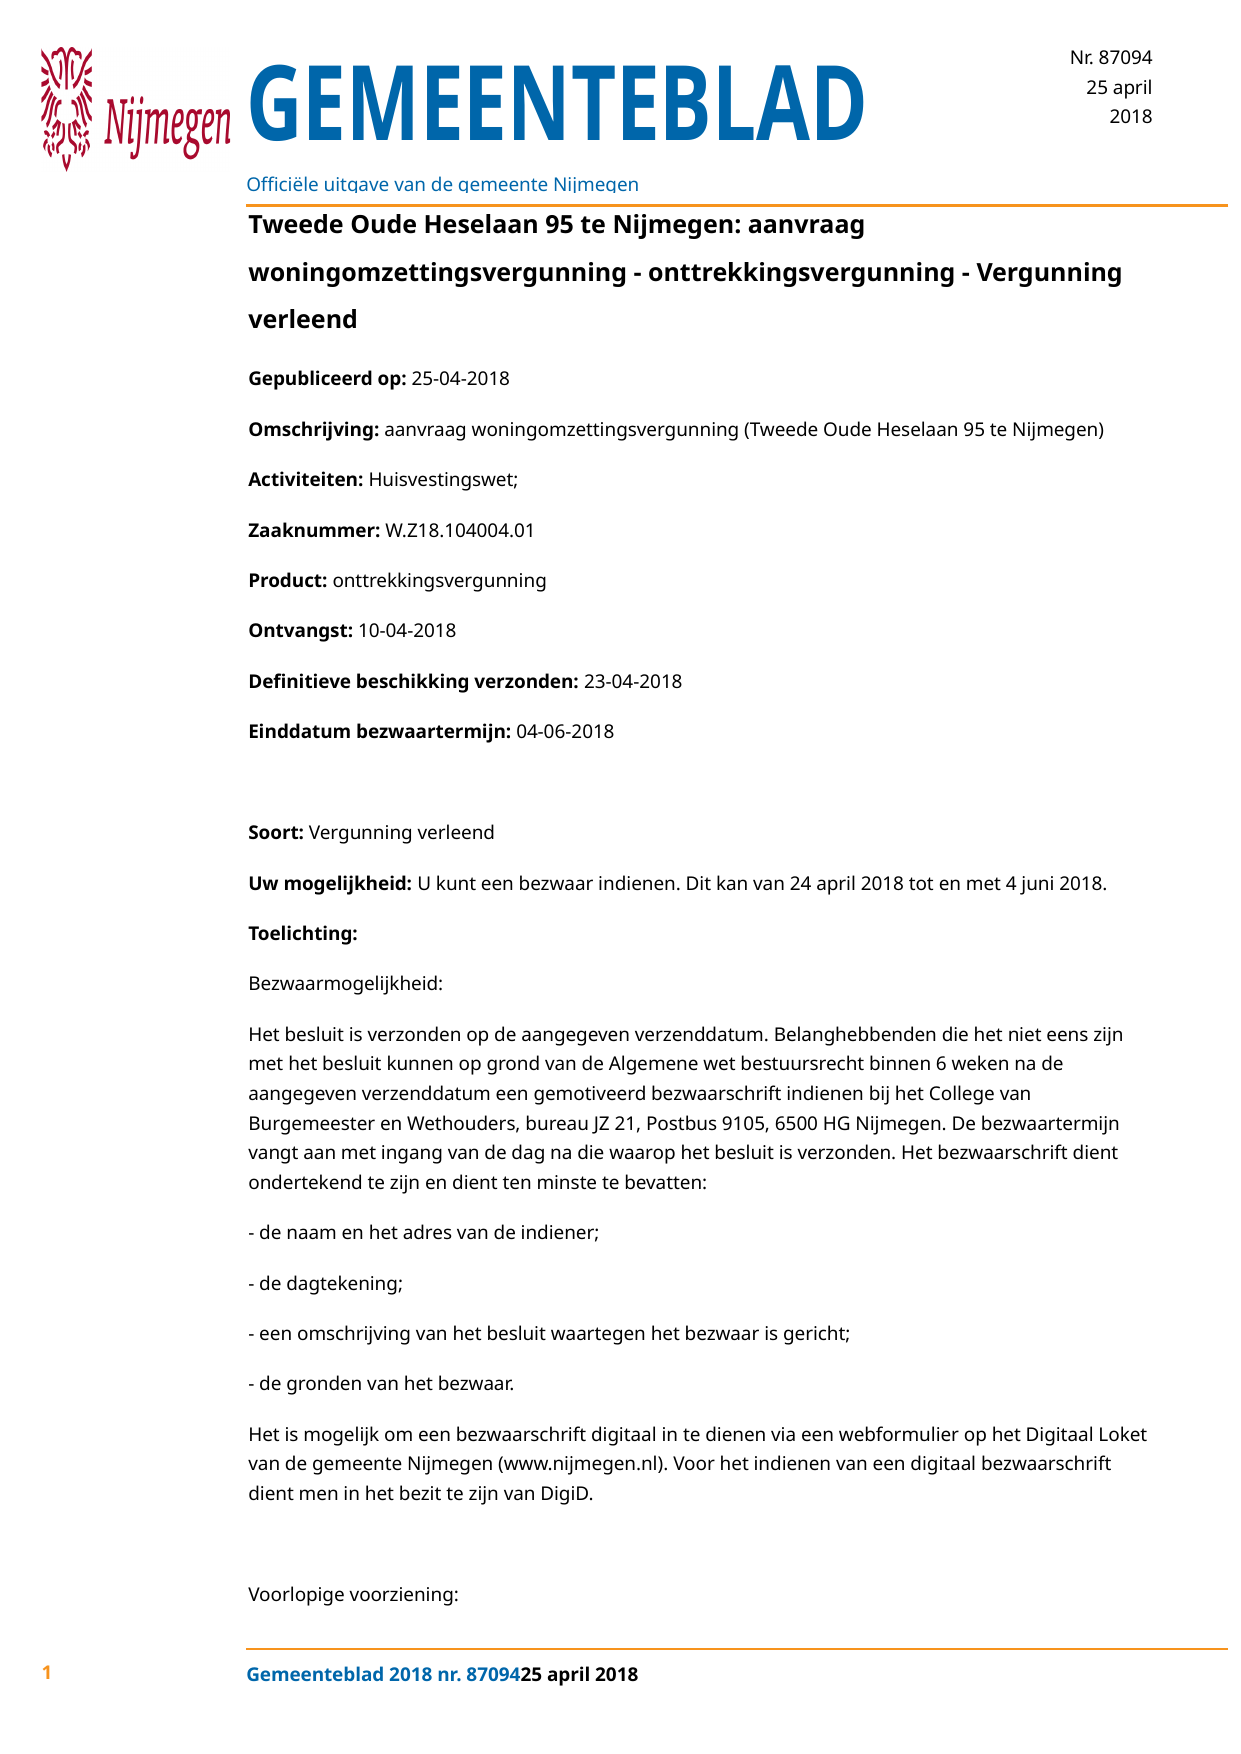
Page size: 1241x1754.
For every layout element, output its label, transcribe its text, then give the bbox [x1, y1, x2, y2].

text Het is mogelijk om een bezwaarschrift digitaal in te dienen via een webformulier op het Digitaal Loket van de gemeente Nijmegen (www.nijmegen.nl). Voor het indienen van een digitaal bezwaarschrift dient men in het bezit te zijn van DigiD. [248, 1421, 1152, 1506]
text - de dagtekening; [248, 1270, 1152, 1295]
text Het besluit is verzonden op de aangegeven verzenddatum. Belanghebbenden die het niet eens zijn met het besluit kunnen op grond van de Algemene wet bestuursrecht binnen 6 weken na de aangegeven verzenddatum een gemotiveerd bezwaarschrift indienen bij het College van Burgemeester en Wethouders, bureau JZ 21, Postbus 9105, 6500 HG Nijmegen. De bezwaartermijn vangt aan met ingang van de dag na die waarop het besluit is verzonden. Het bezwaarschrift dient ondertekend te zijn en dient ten minste te bevatten: [248, 1021, 1152, 1194]
text Ontvangst: 10-04-2018 [248, 618, 1152, 643]
text Voorlopige voorziening: [248, 1581, 1152, 1607]
text Tweede Oude Heselaan 95 te Nijmegen: aanvraag woningomzettingsvergunning - onttrekkingsvergunning - Vergunning verleend [248, 207, 1152, 336]
text - de gronden van het bezwaar. [248, 1371, 1152, 1396]
text - een omschrijving van het besluit waartegen het bezwaar is gericht; [248, 1320, 1152, 1346]
text Soort: Vergunning verleend [248, 819, 1152, 845]
text Bezwaarmogelijkheid: [248, 971, 1152, 996]
text Uw mogelijkheid: U kunt een bezwaar indienen. Dit kan van 24 april 2018 tot en met 4 juni 2018. [248, 870, 1152, 895]
text Activiteiten: Huisvestingswet; [248, 466, 1152, 492]
text Einddatum bezwaartermijn: 04-06-2018 [248, 718, 1152, 744]
text Omschrijving: aanvraag woningomzettingsvergunning (Tweede Oude Heselaan 95 te Nijmegen) [248, 416, 1152, 442]
text Gepubliceerd op: 25-04-2018 [248, 366, 1152, 391]
text Zaaknummer: W.Z18.104004.01 [248, 517, 1152, 542]
text - de naam en het adres van de indiener; [248, 1219, 1152, 1245]
text Toelichting: [248, 920, 1152, 946]
text Definitieve beschikking verzonden: 23-04-2018 [248, 668, 1152, 694]
text Product: onttrekkingsvergunning [248, 567, 1152, 593]
picture [41, 47, 231, 172]
